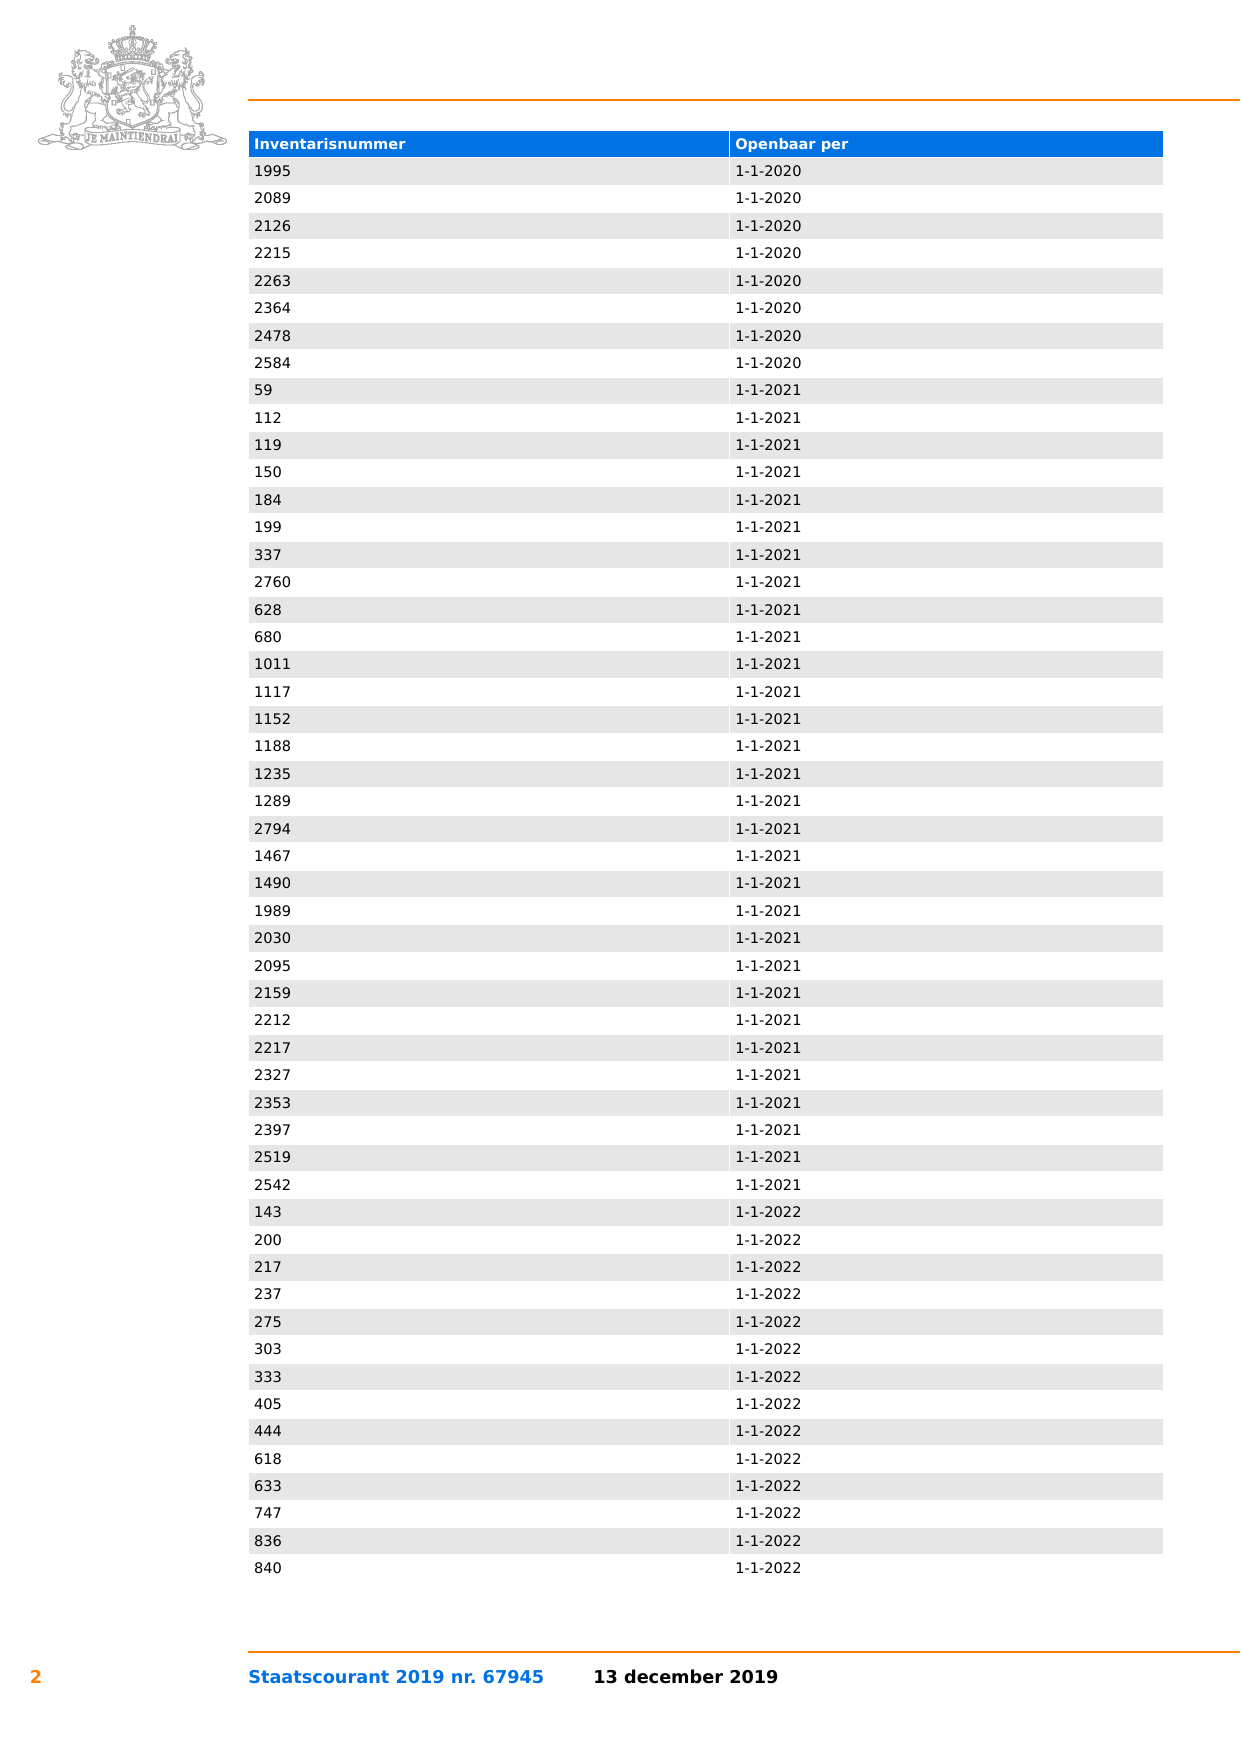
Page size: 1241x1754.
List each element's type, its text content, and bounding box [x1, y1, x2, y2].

table_cell 1-1-2021 [730, 734, 1163, 760]
table_cell 444 [249, 1419, 729, 1445]
table_cell 59 [249, 378, 729, 404]
table_cell 2263 [249, 268, 729, 294]
table_cell 1989 [249, 898, 729, 924]
table_cell 1-1-2021 [730, 706, 1163, 733]
table_cell 1-1-2021 [730, 1145, 1163, 1171]
table_cell 2519 [249, 1145, 729, 1171]
table_cell 2212 [249, 1008, 729, 1034]
table_cell 150 [249, 460, 729, 486]
table_cell 2095 [249, 953, 729, 979]
table_cell 333 [249, 1364, 729, 1390]
table_cell 1-1-2021 [730, 378, 1163, 404]
table_cell 1-1-2021 [730, 925, 1163, 952]
table_cell 112 [249, 405, 729, 431]
table_cell 1-1-2022 [730, 1473, 1163, 1500]
table_cell 1289 [249, 789, 729, 815]
table_cell 1-1-2021 [730, 871, 1163, 897]
table_cell 405 [249, 1391, 729, 1417]
table_cell 836 [249, 1528, 729, 1554]
table_cell 1-1-2021 [730, 1090, 1163, 1116]
table_cell 2327 [249, 1063, 729, 1089]
table_cell 1-1-2021 [730, 953, 1163, 979]
table_cell 2584 [249, 350, 729, 376]
table_cell 1-1-2020 [730, 186, 1163, 212]
table_cell 1-1-2021 [730, 980, 1163, 1007]
table_cell 1-1-2022 [730, 1556, 1163, 1582]
table_cell 2364 [249, 295, 729, 322]
table_cell 1-1-2021 [730, 569, 1163, 596]
table_cell 1-1-2021 [730, 679, 1163, 705]
table_cell 1-1-2020 [730, 241, 1163, 267]
table_cell 2215 [249, 241, 729, 267]
table_cell 1-1-2021 [730, 651, 1163, 678]
table_cell 303 [249, 1336, 729, 1363]
table_cell 1152 [249, 706, 729, 733]
picture [38, 25, 227, 150]
table_cell 1-1-2020 [730, 158, 1163, 185]
table_cell 1-1-2021 [730, 1063, 1163, 1089]
table_cell 1-1-2021 [730, 1035, 1163, 1061]
table_cell 2030 [249, 925, 729, 952]
table_cell 199 [249, 515, 729, 541]
table_cell 1117 [249, 679, 729, 705]
table_cell 2794 [249, 816, 729, 842]
table_cell 217 [249, 1254, 729, 1281]
table_cell 337 [249, 542, 729, 568]
table_cell 143 [249, 1199, 729, 1226]
table_cell 1-1-2021 [730, 542, 1163, 568]
table_cell 1-1-2020 [730, 323, 1163, 349]
table_cell 1995 [249, 158, 729, 185]
table_cell 119 [249, 432, 729, 459]
table_cell 184 [249, 487, 729, 513]
table_cell 1-1-2021 [730, 1117, 1163, 1143]
table_cell 2760 [249, 569, 729, 596]
table_cell 628 [249, 597, 729, 623]
table_cell 1490 [249, 871, 729, 897]
table_cell 1-1-2020 [730, 350, 1163, 376]
table_cell 2353 [249, 1090, 729, 1116]
table_cell 1-1-2021 [730, 624, 1163, 650]
table_cell 1-1-2022 [730, 1501, 1163, 1527]
table_cell 2542 [249, 1172, 729, 1198]
table_cell 1188 [249, 734, 729, 760]
table_cell 1-1-2021 [730, 789, 1163, 815]
table_header Inventarisnummer [249, 131, 729, 157]
table_cell 1-1-2021 [730, 761, 1163, 787]
table_cell 1-1-2021 [730, 597, 1163, 623]
table_cell 237 [249, 1282, 729, 1308]
table_cell 618 [249, 1446, 729, 1472]
table_cell 1-1-2022 [730, 1391, 1163, 1417]
table_cell 633 [249, 1473, 729, 1500]
table_cell 1011 [249, 651, 729, 678]
table_cell 840 [249, 1556, 729, 1582]
table_cell 1-1-2021 [730, 405, 1163, 431]
table_cell 1-1-2022 [730, 1419, 1163, 1445]
table_cell 2478 [249, 323, 729, 349]
table_cell 1-1-2021 [730, 843, 1163, 869]
table_cell 1-1-2022 [730, 1199, 1163, 1226]
table_cell 2089 [249, 186, 729, 212]
table_cell 1-1-2020 [730, 213, 1163, 239]
table_cell 275 [249, 1309, 729, 1335]
table_cell 1-1-2021 [730, 460, 1163, 486]
table_cell 2217 [249, 1035, 729, 1061]
table_cell 680 [249, 624, 729, 650]
table_cell 1-1-2021 [730, 515, 1163, 541]
table_cell 1-1-2022 [730, 1336, 1163, 1363]
table_cell 1-1-2021 [730, 1008, 1163, 1034]
table_header Openbaar per [730, 131, 1163, 157]
table_cell 1235 [249, 761, 729, 787]
table_cell 2159 [249, 980, 729, 1007]
table_cell 747 [249, 1501, 729, 1527]
table_cell 1-1-2022 [730, 1282, 1163, 1308]
table_cell 2397 [249, 1117, 729, 1143]
table_cell 1-1-2022 [730, 1364, 1163, 1390]
table_cell 1-1-2022 [730, 1254, 1163, 1281]
table_cell 1-1-2020 [730, 295, 1163, 322]
table_cell 1-1-2022 [730, 1446, 1163, 1472]
table_cell 1-1-2022 [730, 1309, 1163, 1335]
table_cell 1-1-2022 [730, 1528, 1163, 1554]
table_cell 1467 [249, 843, 729, 869]
table_cell 1-1-2022 [730, 1227, 1163, 1253]
table_cell 1-1-2021 [730, 816, 1163, 842]
table_cell 1-1-2021 [730, 898, 1163, 924]
table_cell 1-1-2021 [730, 1172, 1163, 1198]
table_cell 1-1-2020 [730, 268, 1163, 294]
table_cell 1-1-2021 [730, 487, 1163, 513]
table_cell 1-1-2021 [730, 432, 1163, 459]
table_cell 2126 [249, 213, 729, 239]
table_cell 200 [249, 1227, 729, 1253]
